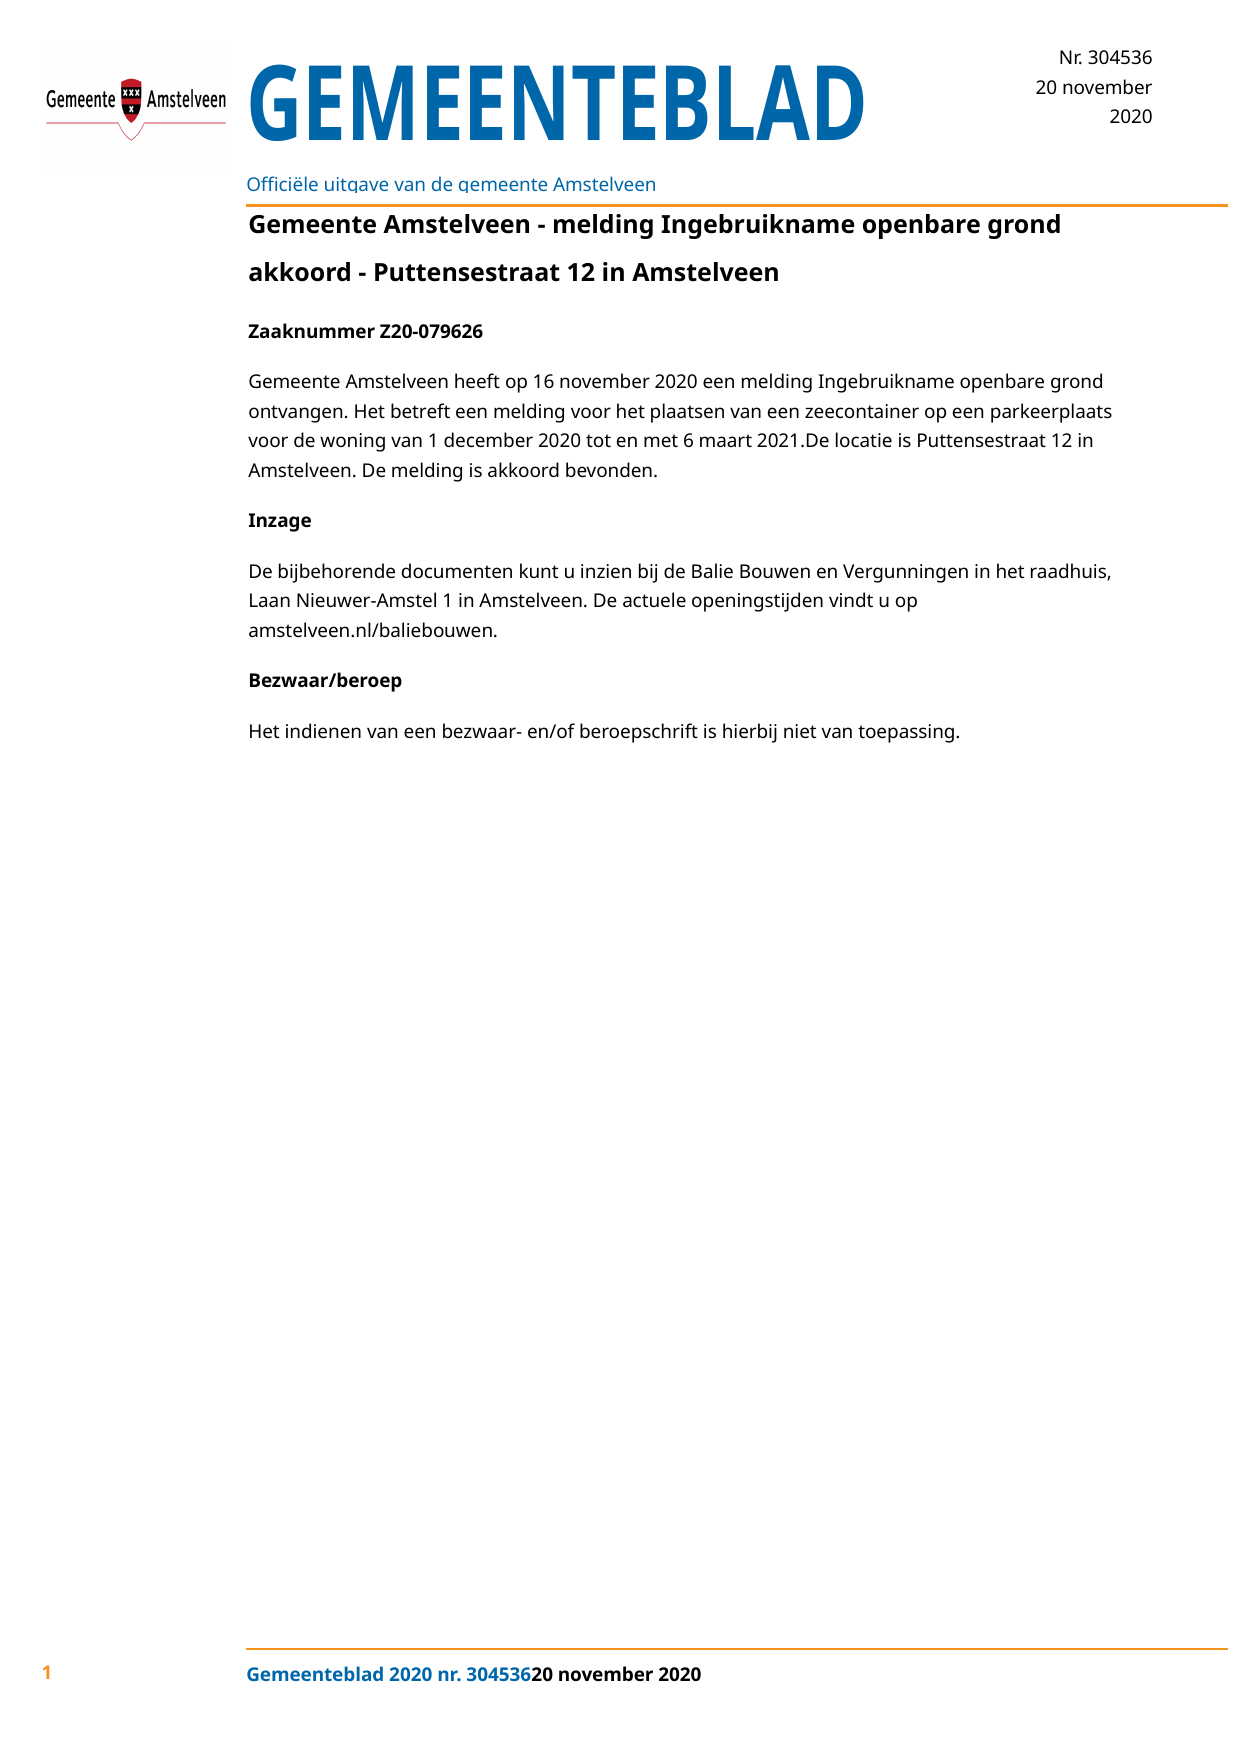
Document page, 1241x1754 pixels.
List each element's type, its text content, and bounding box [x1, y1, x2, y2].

text Gemeente Amstelveen heeft op 16 november 2020 een melding Ingebruikname openbare grond ontvangen. Het betreft een melding voor het plaatsen van een zeecontainer op een parkeerplaats voor de woning van 1 december 2020 tot en met 6 maart 2021.De locatie is Puttensestraat 12 in Amstelveen. De melding is akkoord bevonden. [248, 368, 1152, 483]
text Het indienen van een bezwaar- en/of beroepschrift is hierbij niet van toepassing. [248, 718, 1152, 744]
text Bezwaar/beroep [248, 667, 1152, 693]
picture [41, 47, 231, 172]
text Zaaknummer Z20-079626 [248, 318, 1152, 344]
text De bijbehorende documenten kunt u inzien bij de Balie Bouwen en Vergunningen in het raadhuis, Laan Nieuwer-Amstel 1 in Amstelveen. De actuele openingstijden vindt u op amstelveen.nl/baliebouwen. [248, 558, 1152, 643]
text Gemeente Amstelveen - melding Ingebruikname openbare grond akkoord - Puttensestraat 12 in Amstelveen [248, 207, 1152, 288]
text Inzage [248, 507, 1152, 533]
